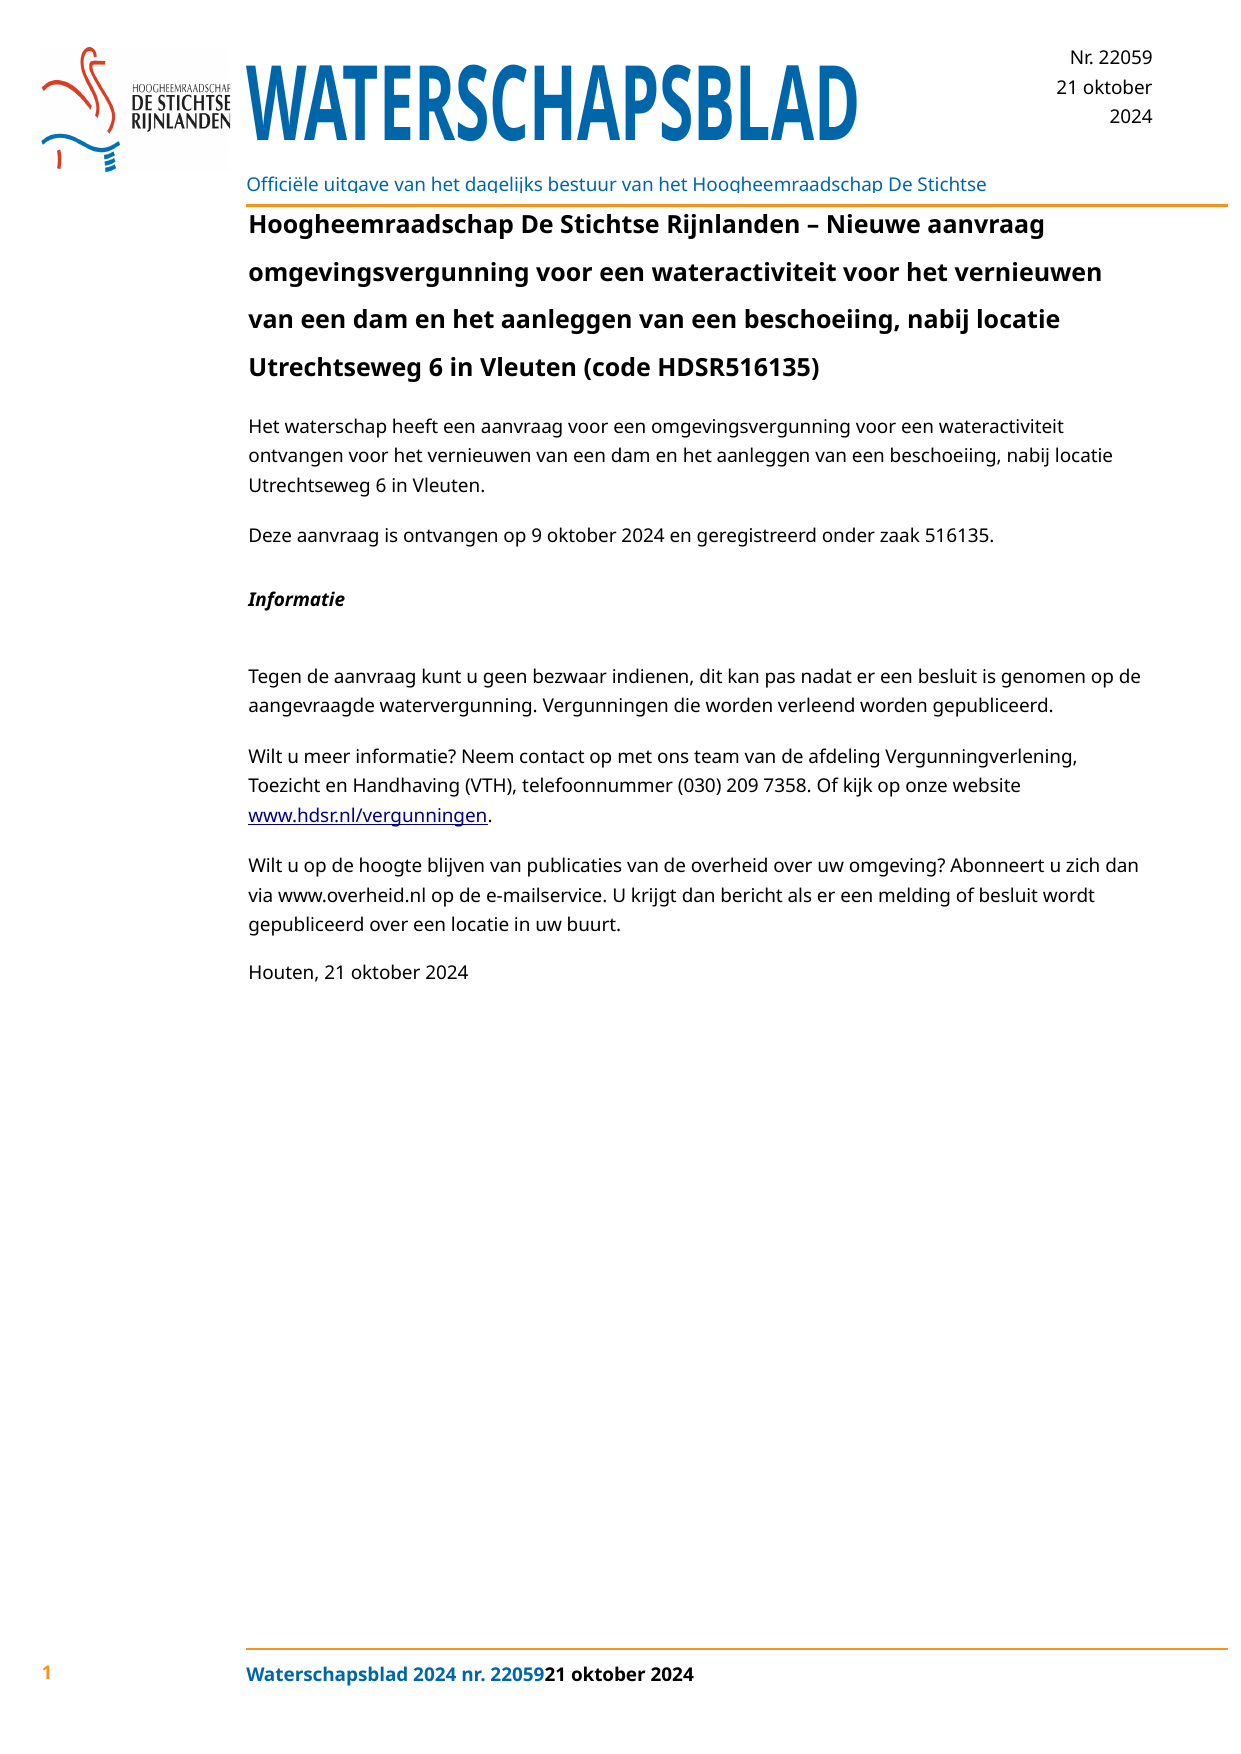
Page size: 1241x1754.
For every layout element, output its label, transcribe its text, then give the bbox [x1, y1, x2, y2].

text Wilt u meer informatie? Neem contact op met ons team van de afdeling Vergunningverlening, Toezicht en Handhaving (VTH), telefoonnummer (030) 209 7358. Of kijk op onze website www.hdsr.nl/vergunningen. [248, 743, 1152, 828]
text Wilt u op de hoogte blijven van publicaties van de overheid over uw omgeving? Abonneert u zich dan via www.overheid.nl op de e-mailservice. U krijgt dan bericht als er een melding of besluit wordt gepubliceerd over een locatie in uw buurt. [248, 852, 1152, 937]
text Het waterschap heeft een aanvraag voor een omgevingsvergunning voor een wateractiviteit ontvangen voor het vernieuwen van een dam en het aanleggen van een beschoeiing, nabij locatie Utrechtseweg 6 in Vleuten. [248, 413, 1152, 498]
text Houten, 21 oktober 2024 [248, 959, 1152, 985]
picture [41, 47, 231, 172]
text Informatie [248, 587, 1152, 612]
text Tegen de aanvraag kunt u geen bezwaar indienen, dit kan pas nadat er een besluit is genomen op de aangevraagde watervergunning. Vergunningen die worden verleend worden gepubliceerd. [248, 663, 1152, 718]
text Deze aanvraag is ontvangen op 9 oktober 2024 en geregistreerd onder zaak 516135. [248, 523, 1152, 548]
text Hoogheemraadschap De Stichtse Rijnlanden – Nieuwe aanvraag omgevingsvergunning voor een wateractiviteit voor het vernieuwen van een dam en het aanleggen van een beschoeiing, nabij locatie Utrechtseweg 6 in Vleuten (code HDSR516135) [248, 207, 1152, 384]
